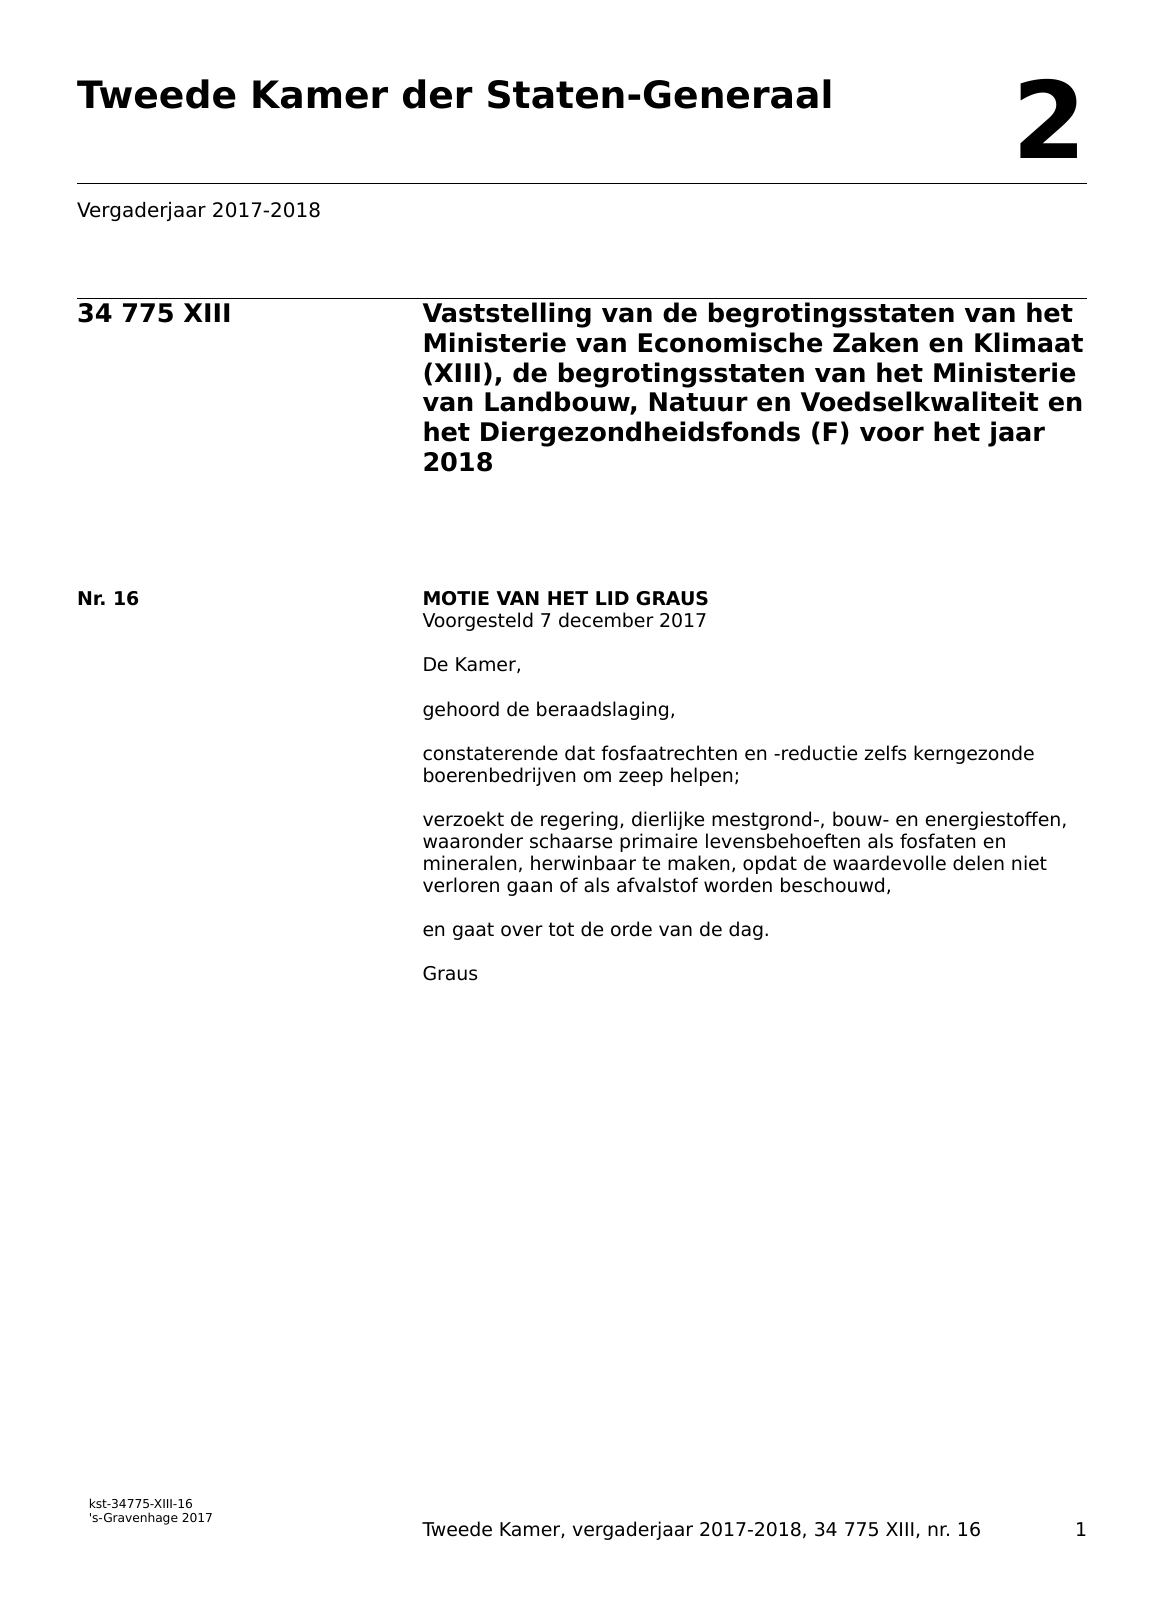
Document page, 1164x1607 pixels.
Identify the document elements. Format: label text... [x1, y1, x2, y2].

table_cell Vergaderjaar 2017-2018 [77, 184, 1087, 298]
text 's-Gravenhage 2017 [88, 1511, 323, 1525]
subtitle Nr. 16 MOTIE VAN HET LID GRAUS [77, 588, 1087, 610]
text kst-34775-XIII-16 [88, 1497, 323, 1511]
text verzoekt de regering, dierlijke mestgrond-, bouw- en energiestoffen, waaronder schaarse primaire levensbehoeften als fosfaten en mineralen, herwinbaar te maken, opdat de waardevolle delen niet verloren gaan of als afvalstof worden beschouwd, [422, 809, 1087, 897]
text Graus [422, 963, 1087, 985]
text De Kamer, [422, 654, 1087, 676]
text Voorgesteld 7 december 2017 [422, 610, 1087, 632]
text en gaat over tot de orde van de dag. [422, 919, 1087, 941]
table_header 2 [886, 59, 1087, 183]
subtitle 34 775 XIII Vaststelling van de begrotingsstaten van het Ministerie van Economische Zaken en Klimaat (XIII), de begrotingsstaten van het Ministerie van Landbouw, Natuur en Voedselkwaliteit en het Diergezondheidsfonds (F) voor het jaar 2018 [77, 299, 1087, 477]
text gehoord de beraadslaging, [422, 698, 1087, 720]
table_header Tweede Kamer der Staten-Generaal [77, 59, 886, 183]
text constaterende dat fosfaatrechten en -reductie zelfs kerngezonde boerenbedrijven om zeep helpen; [422, 743, 1087, 787]
